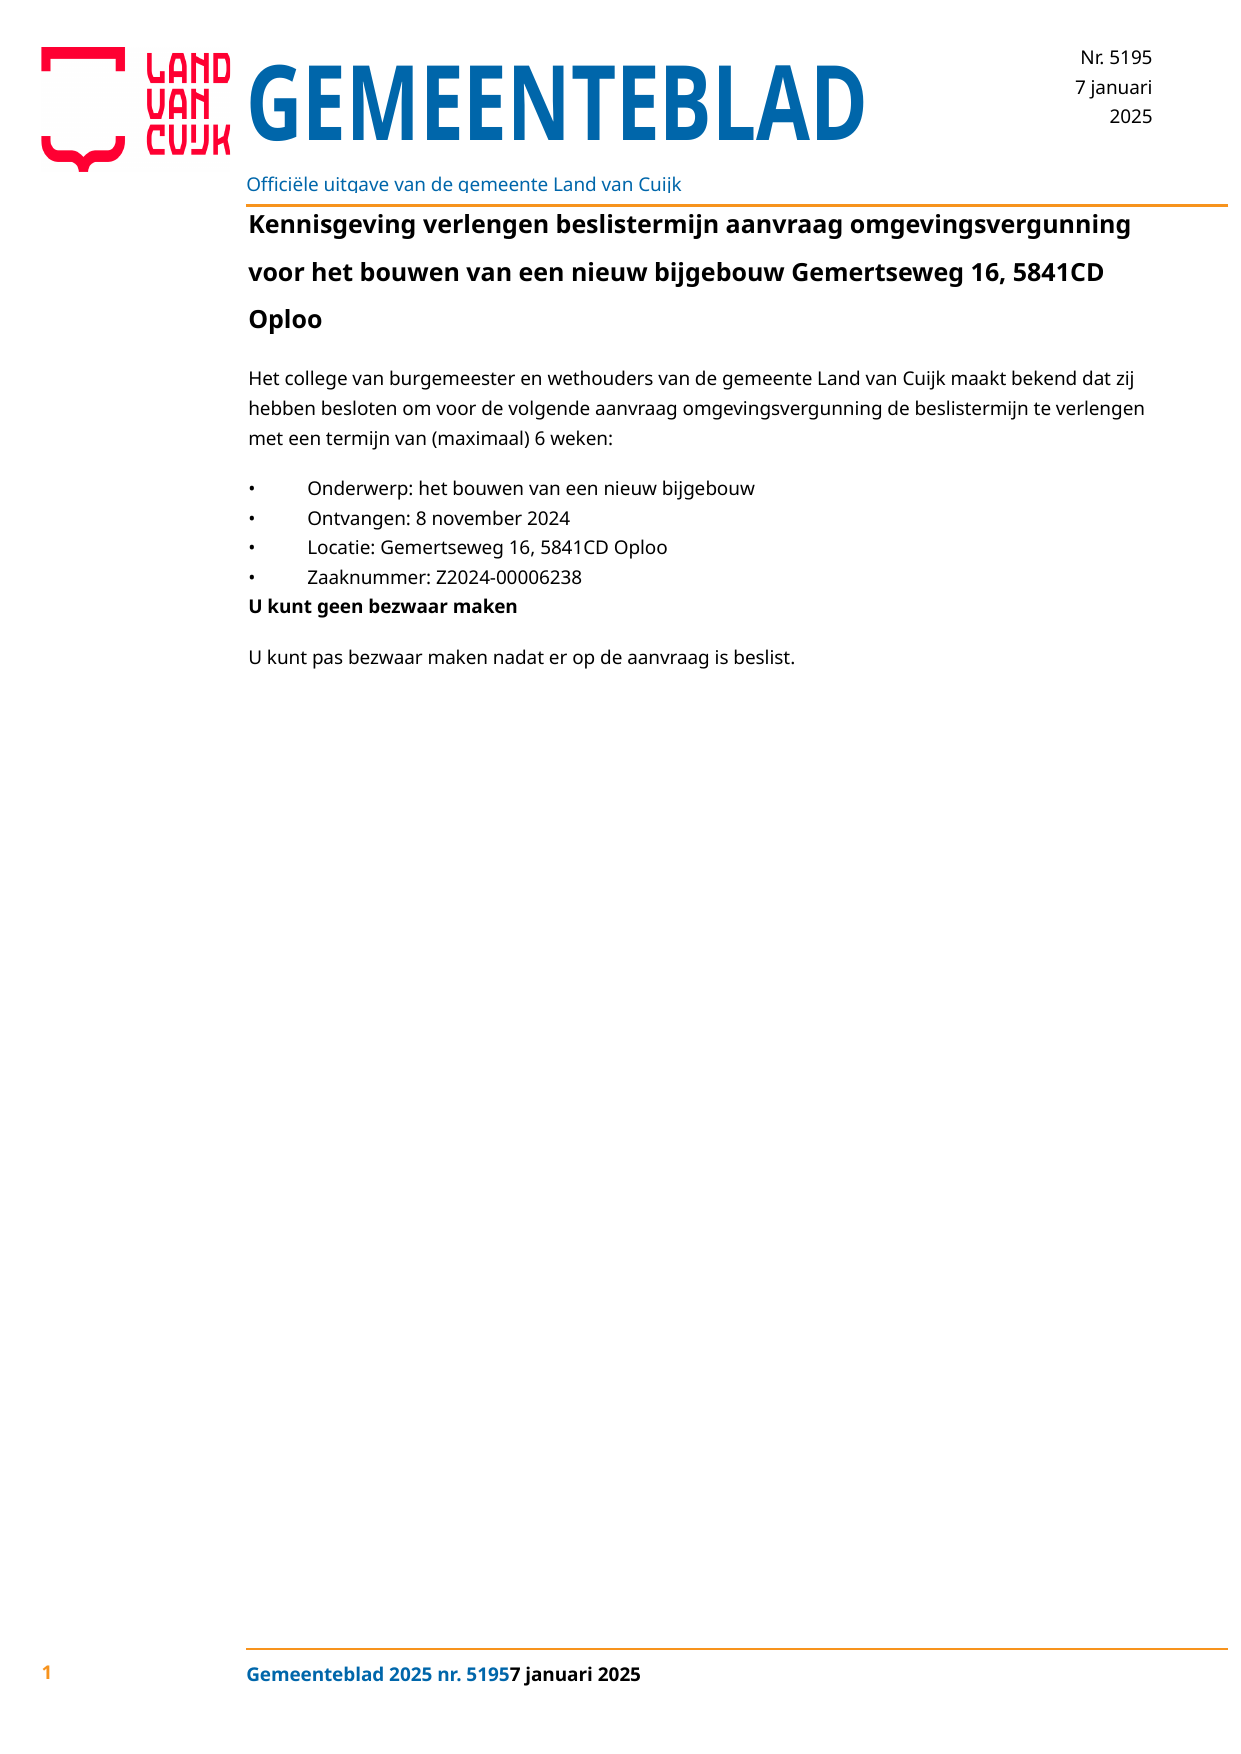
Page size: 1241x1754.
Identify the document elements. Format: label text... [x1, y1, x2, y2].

text U kunt geen bezwaar maken [248, 593, 1152, 619]
list Locatie: Gemertseweg 16, 5841CD Oploo [248, 534, 1152, 560]
picture [41, 47, 231, 172]
list Ontvangen: 8 november 2024 [248, 505, 1152, 530]
list Onderwerp: het bouwen van een nieuw bijgebouw [248, 475, 1152, 501]
list Zaaknummer: Z2024-00006238 [248, 564, 1152, 589]
text Het college van burgemeester en wethouders van de gemeente Land van Cuijk maakt bekend dat zij hebben besloten om voor de volgende aanvraag omgevingsvergunning de beslistermijn te verlengen met een termijn van (maximaal) 6 weken: [248, 366, 1152, 450]
text Kennisgeving verlengen beslistermijn aanvraag omgevingsvergunning voor het bouwen van een nieuw bijgebouw Gemertseweg 16, 5841CD Oploo [248, 207, 1152, 336]
text U kunt pas bezwaar maken nadat er op de aanvraag is beslist. [248, 644, 1152, 669]
